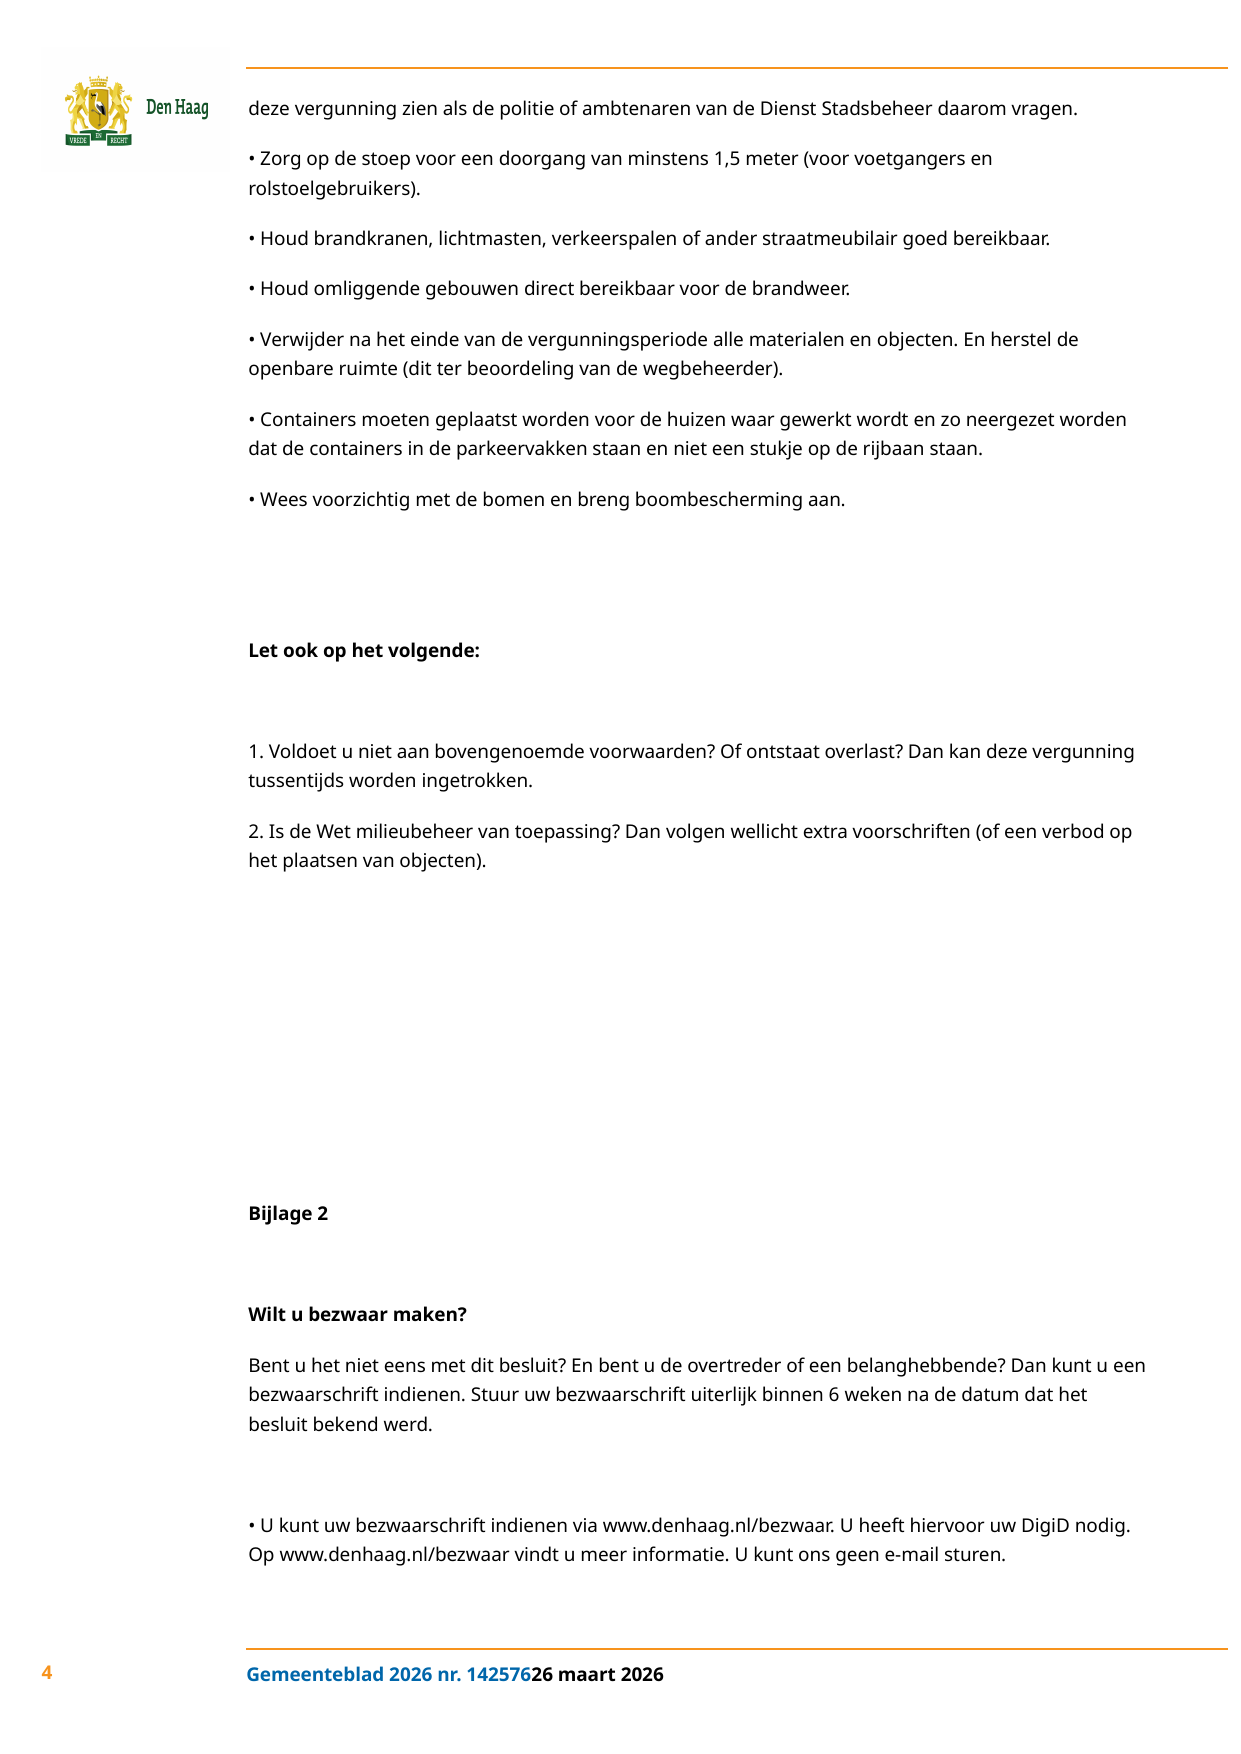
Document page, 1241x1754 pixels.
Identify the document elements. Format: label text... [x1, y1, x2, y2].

text • Wees voorzichtig met de bomen en breng boombescherming aan. [248, 486, 1152, 512]
text • U kunt uw bezwaarschrift indienen via www.denhaag.nl/bezwaar. U heeft hiervoor uw DigiD nodig. Op www.denhaag.nl/bezwaar vindt u meer informatie. U kunt ons geen e-mail sturen. [248, 1512, 1152, 1567]
text 2. Is de Wet milieubeheer van toepassing? Dan volgen wellicht extra voorschriften (of een verbod op het plaatsen van objecten). [248, 818, 1152, 873]
text Wilt u bezwaar maken? [248, 1301, 1152, 1327]
text • Containers moeten geplaatst worden voor de huizen waar gewerkt wordt en zo neergezet worden dat de containers in de parkeervakken staan en niet een stukje op de rijbaan staan. [248, 406, 1152, 461]
text Bijlage 2 [248, 1201, 1152, 1226]
picture [41, 47, 231, 172]
text • Houd brandkranen, lichtmasten, verkeerspalen of ander straatmeubilair goed bereikbaar. [248, 225, 1152, 251]
text • Houd omliggende gebouwen direct bereikbaar voor de brandweer. [248, 276, 1152, 301]
text • Verwijder na het einde van de vergunningsperiode alle materialen en objecten. En herstel de openbare ruimte (dit ter beoordeling van de wegbeheerder). [248, 326, 1152, 381]
text • Zorg op de stoep voor een doorgang van minstens 1,5 meter (voor voetgangers en rolstoelgebruikers). [248, 145, 1152, 201]
text Bent u het niet eens met dit besluit? En bent u de overtreder of een belanghebbende? Dan kunt u een bezwaarschrift indienen. Stuur uw bezwaarschrift uiterlijk binnen 6 weken na de datum dat het besluit bekend werd. [248, 1352, 1152, 1437]
text deze vergunning zien als de politie of ambtenaren van de Dienst Stadsbeheer daarom vragen. [248, 95, 1152, 121]
text Let ook op het volgende: [248, 637, 1152, 663]
text 1. Voldoet u niet aan bovengenoemde voorwaarden? Of ontstaat overlast? Dan kan deze vergunning tussentijds worden ingetrokken. [248, 738, 1152, 793]
